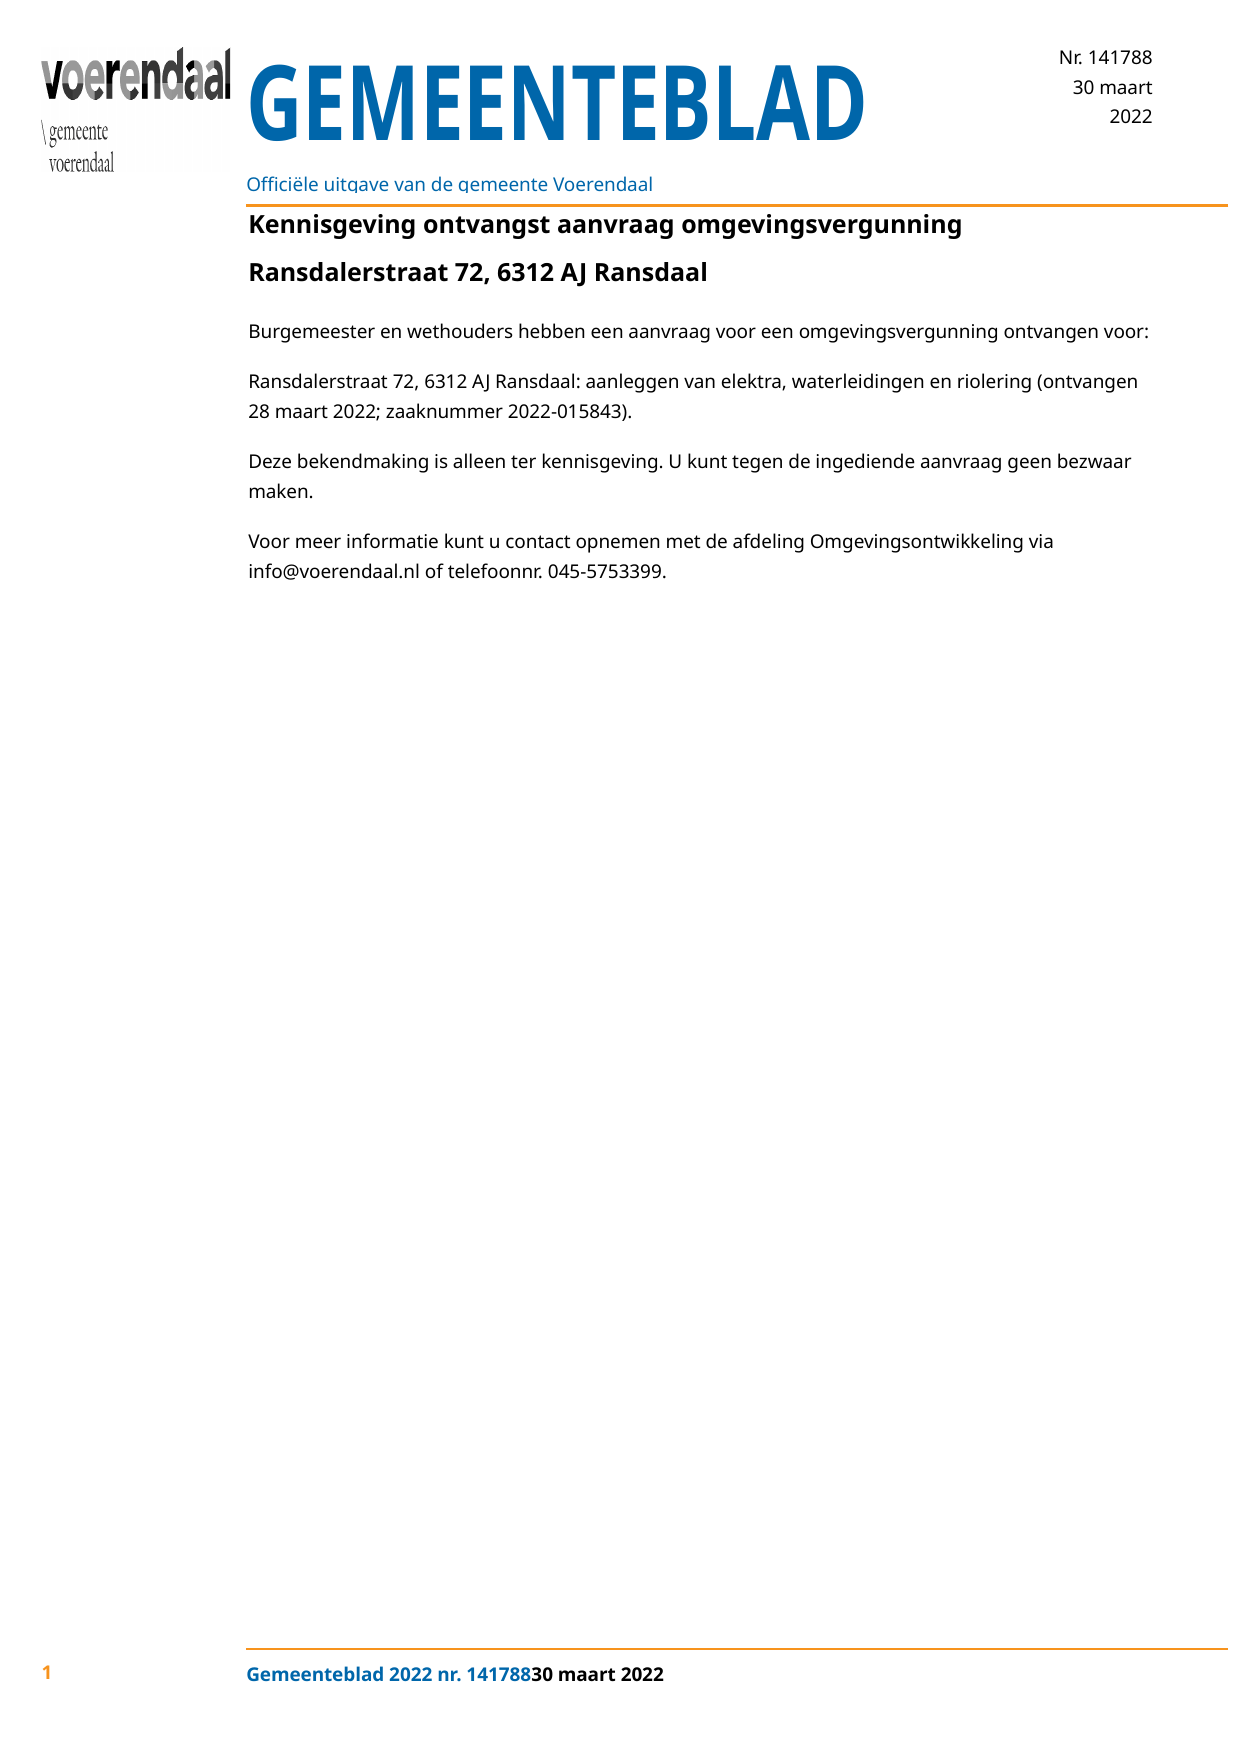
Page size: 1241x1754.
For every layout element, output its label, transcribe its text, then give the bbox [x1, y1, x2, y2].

text Kennisgeving ontvangst aanvraag omgevingsvergunning Ransdalerstraat 72, 6312 AJ Ransdaal [248, 207, 1152, 288]
text Voor meer informatie kunt u contact opnemen met de afdeling Omgevingsontwikkeling via info@voerendaal.nl of telefoonnr. 045-5753399. [248, 528, 1152, 584]
text Ransdalerstraat 72, 6312 AJ Ransdaal: aanleggen van elektra, waterleidingen en riolering (ontvangen 28 maart 2022; zaaknummer 2022-015843). [248, 368, 1152, 424]
text Burgemeester en wethouders hebben een aanvraag voor een omgevingsvergunning ontvangen voor: [248, 318, 1152, 344]
picture [41, 47, 231, 172]
text Deze bekendmaking is alleen ter kennisgeving. U kunt tegen de ingediende aanvraag geen bezwaar maken. [248, 448, 1152, 504]
